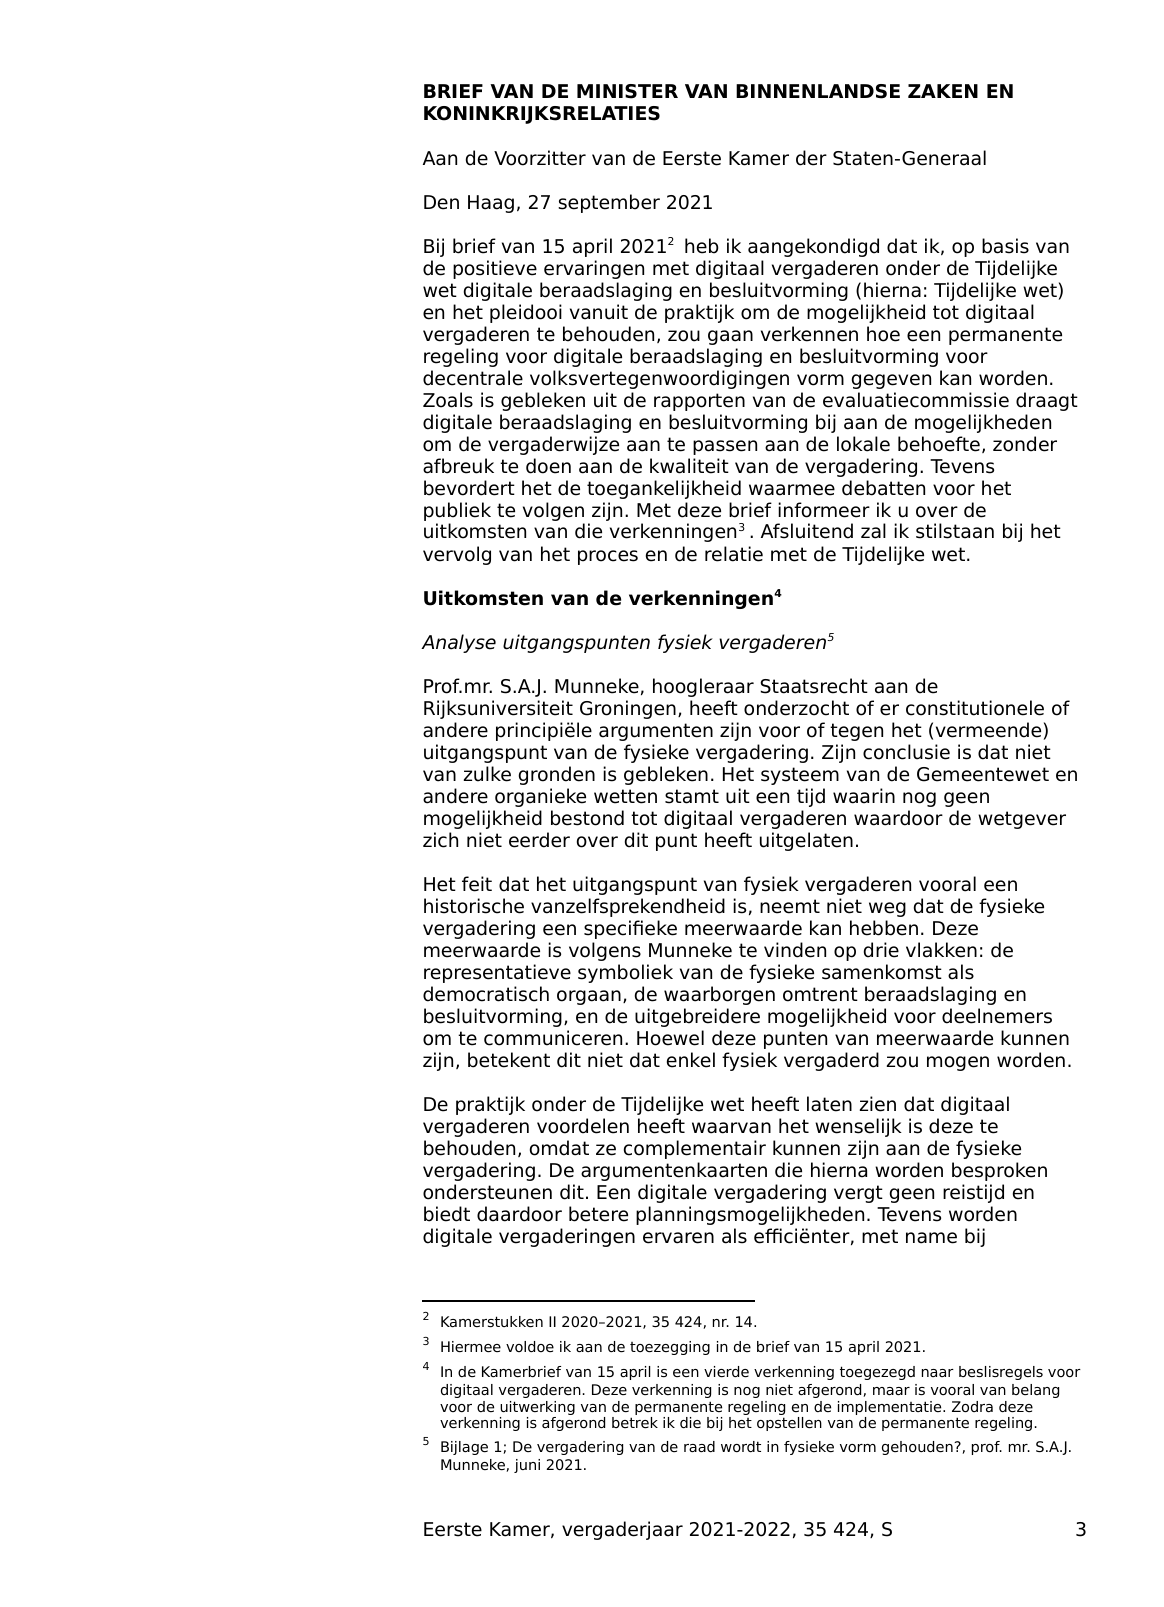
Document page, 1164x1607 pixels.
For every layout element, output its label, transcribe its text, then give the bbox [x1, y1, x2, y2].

text In de Kamerbrief van 15 april is een vierde verkenning toegezegd naar beslisregels voor digitaal vergaderen. Deze verkenning is nog niet afgerond, maar is vooral van belang voor de uitwerking van de permanente regeling en de implementatie. Zodra deze verkenning is afgerond betrek ik die bij het opstellen van de permanente regeling. [422, 1360, 1087, 1432]
subtitle Uitkomsten van de verkenningen [422, 588, 1087, 609]
text Aan de Voorzitter van de Eerste Kamer der Staten-Generaal [422, 147, 1087, 169]
text De praktijk onder de Tijdelijke wet heeft laten zien dat digitaal vergaderen voordelen heeft waarvan het wenselijk is deze te behouden, omdat ze complementair kunnen zijn aan de fysieke vergadering. De argumentenkaarten die hierna worden besproken ondersteunen dit. Een digitale vergadering vergt geen reistijd en biedt daardoor betere planningsmogelijkheden. Tevens worden digitale vergaderingen ervaren als efficiënter, met name bij [422, 1094, 1087, 1248]
text Bijlage 1; De vergadering van de raad wordt in fysieke vorm gehouden?, prof. mr. S.A.J. Munneke, juni 2021. [422, 1435, 1087, 1474]
text Den Haag, 27 september 2021 [422, 192, 1087, 213]
subtitle BRIEF VAN DE MINISTER VAN BINNENLANDSE ZAKEN EN KONINKRIJKSRELATIES [422, 81, 1087, 125]
subtitle Analyse uitgangspunten fysiek vergaderen [422, 632, 1087, 654]
text Het feit dat het uitgangspunt van fysiek vergaderen vooral een historische vanzelfsprekendheid is, neemt niet weg dat de fysieke vergadering een specifieke meerwaarde kan hebben. Deze meerwaarde is volgens Munneke te vinden op drie vlakken: de representatieve symboliek van de fysieke samenkomst als democratisch orgaan, de waarborgen omtrent beraadslaging en besluitvorming, en de uitgebreidere mogelijkheid voor deelnemers om te communiceren. Hoewel deze punten van meerwaarde kunnen zijn, betekent dit niet dat enkel fysiek vergaderd zou mogen worden. [422, 874, 1087, 1072]
text Prof.mr. S.A.J. Munneke, hoogleraar Staatsrecht aan de Rijksuniversiteit Groningen, heeft onderzocht of er constitutionele of andere principiële argumenten zijn voor of tegen het (vermeende) uitgangspunt van de fysieke vergadering. Zijn conclusie is dat niet van zulke gronden is gebleken. Het systeem van de Gemeentewet en andere organieke wetten stamt uit een tijd waarin nog geen mogelijkheid bestond tot digitaal vergaderen waardoor de wetgever zich niet eerder over dit punt heeft uitgelaten. [422, 676, 1087, 852]
text Kamerstukken II 2020–2021, 35 424, nr. 14. [422, 1310, 1087, 1332]
text Hiermee voldoe ik aan de toezegging in de brief van 15 april 2021. [422, 1335, 1087, 1357]
text Bij brief van 15 april 2021 heb ik aangekondigd dat ik, op basis van de positieve ervaringen met digitaal vergaderen onder de Tijdelijke wet digitale beraadslaging en besluitvorming (hierna: Tijdelijke wet) en het pleidooi vanuit de praktijk om de mogelijkheid tot digitaal vergaderen te behouden, zou gaan verkennen hoe een permanente regeling voor digitale beraadslaging en besluitvorming voor decentrale volksvertegenwoordigingen vorm gegeven kan worden. Zoals is gebleken uit de rapporten van de evaluatiecommissie draagt digitale beraadslaging en besluitvorming bij aan de mogelijkheden om de vergaderwijze aan te passen aan de lokale behoefte, zonder afbreuk te doen aan de kwaliteit van de vergadering. Tevens bevordert het de toegankelijkheid waarmee debatten voor het publiek te volgen zijn. Met deze brief informeer ik u over de uitkomsten van die verkenningen. Afsluitend zal ik stilstaan bij het vervolg van het proces en de relatie met de Tijdelijke wet. [422, 236, 1087, 565]
